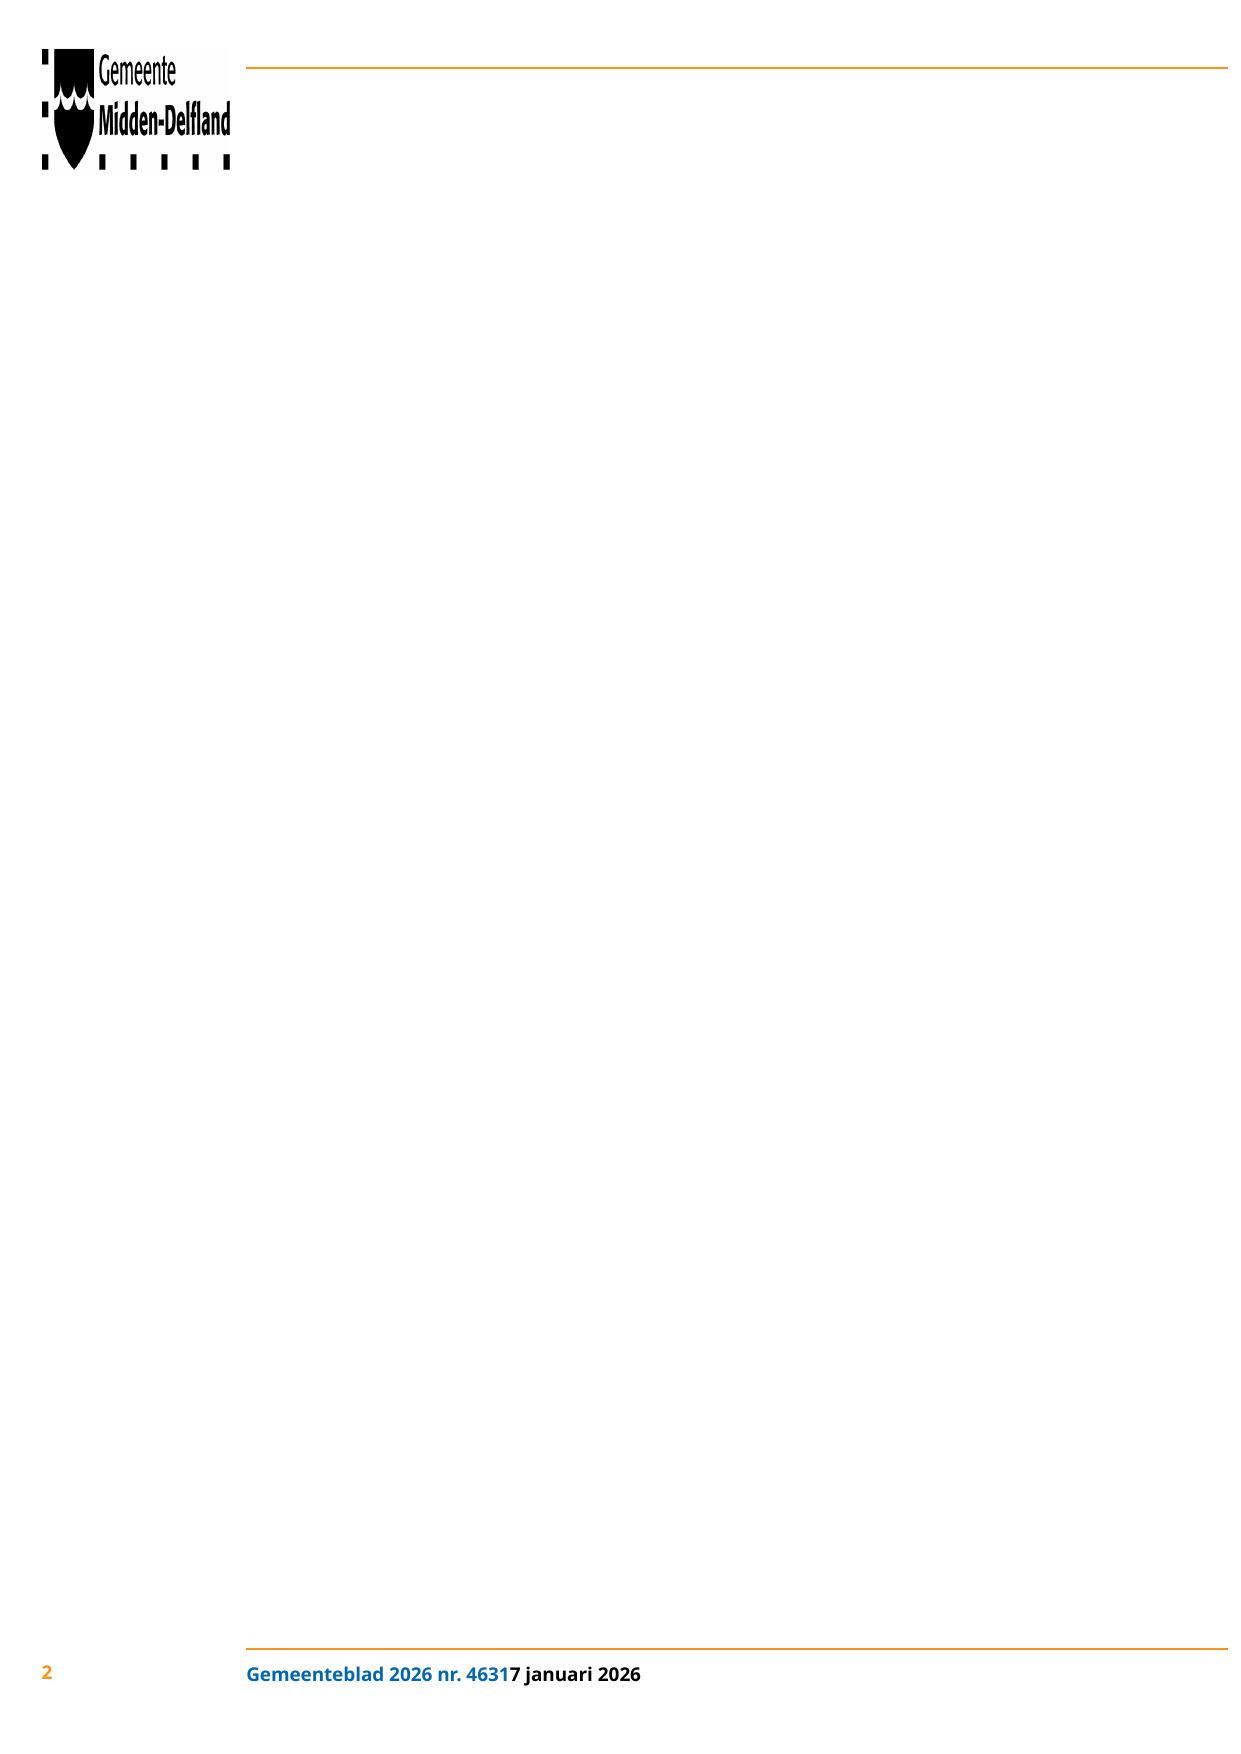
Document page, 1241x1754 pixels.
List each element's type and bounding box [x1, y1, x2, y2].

picture [41, 47, 231, 172]
